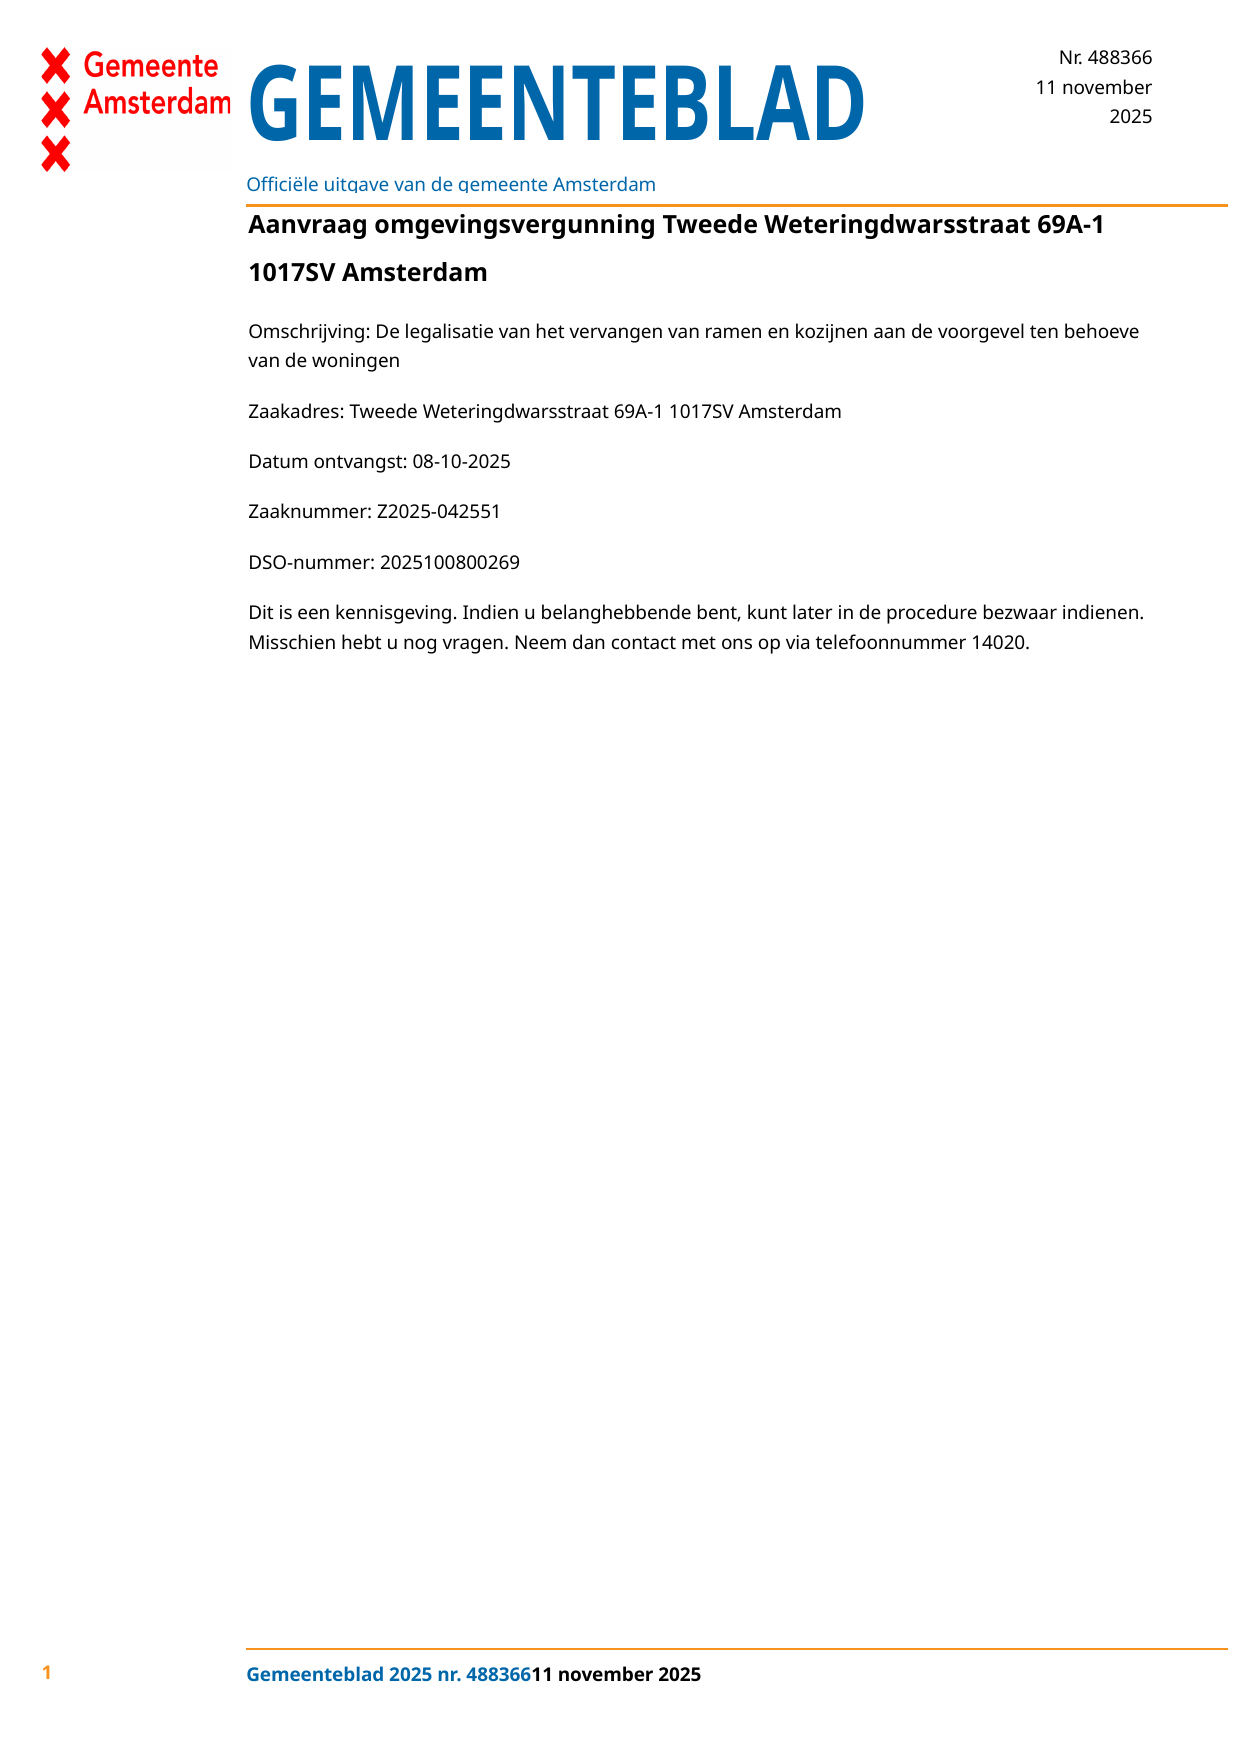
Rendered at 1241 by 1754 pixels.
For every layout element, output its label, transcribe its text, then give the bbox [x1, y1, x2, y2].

text Datum ontvangst: 08-10-2025 [248, 448, 1152, 474]
picture [41, 47, 231, 172]
text Omschrijving: De legalisatie van het vervangen van ramen en kozijnen aan de voorgevel ten behoeve van de woningen [248, 318, 1152, 373]
text Aanvraag omgevingsvergunning Tweede Weteringdwarsstraat 69A-1 1017SV Amsterdam [248, 207, 1152, 288]
text DSO-nummer: 2025100800269 [248, 549, 1152, 575]
text Zaaknummer: Z2025-042551 [248, 499, 1152, 524]
text Zaakadres: Tweede Weteringdwarsstraat 69A-1 1017SV Amsterdam [248, 398, 1152, 424]
text Dit is een kennisgeving. Indien u belanghebbende bent, kunt later in de procedure bezwaar indienen. Misschien hebt u nog vragen. Neem dan contact met ons op via telefoonnummer 14020. [248, 599, 1152, 655]
